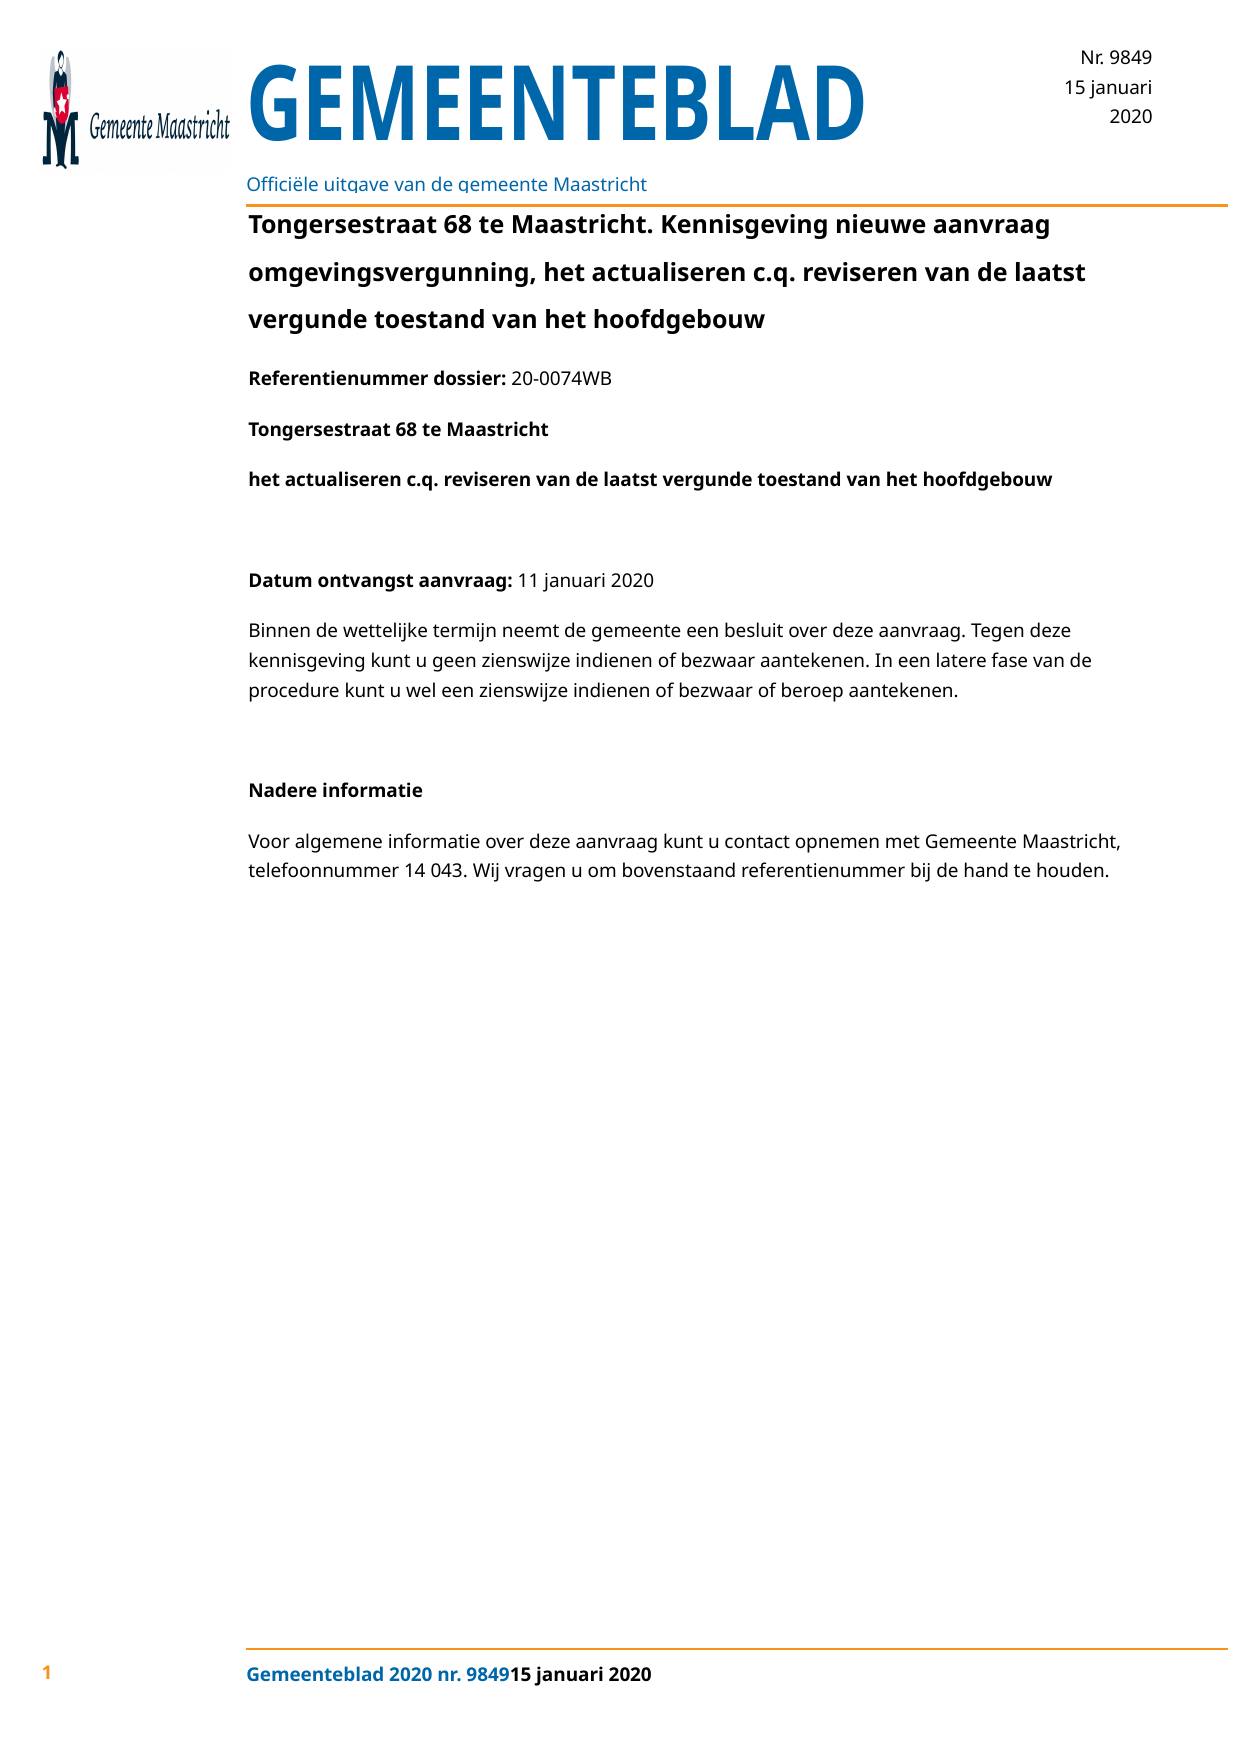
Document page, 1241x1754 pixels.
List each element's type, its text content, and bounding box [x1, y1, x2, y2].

text Datum ontvangst aanvraag: 11 januari 2020 [248, 567, 1152, 593]
text Voor algemene informatie over deze aanvraag kunt u contact opnemen met Gemeente Maastricht, telefoonnummer 14 043. Wij vragen u om bovenstaand referentienummer bij de hand te houden. [248, 828, 1152, 883]
text Binnen de wettelijke termijn neemt de gemeente een besluit over deze aanvraag. Tegen deze kennisgeving kunt u geen zienswijze indienen of bezwaar aantekenen. In een latere fase van de procedure kunt u wel een zienswijze indienen of bezwaar of beroep aantekenen. [248, 618, 1152, 702]
text Referentienummer dossier: 20-0074WB [248, 366, 1152, 391]
text Tongersestraat 68 te Maastricht [248, 416, 1152, 442]
text Tongersestraat 68 te Maastricht. Kennisgeving nieuwe aanvraag omgevingsvergunning, het actualiseren c.q. reviseren van de laatst vergunde toestand van het hoofdgebouw [248, 207, 1152, 336]
picture [41, 47, 231, 172]
text Nadere informatie [248, 778, 1152, 803]
text het actualiseren c.q. reviseren van de laatst vergunde toestand van het hoofdgebouw [248, 466, 1152, 492]
